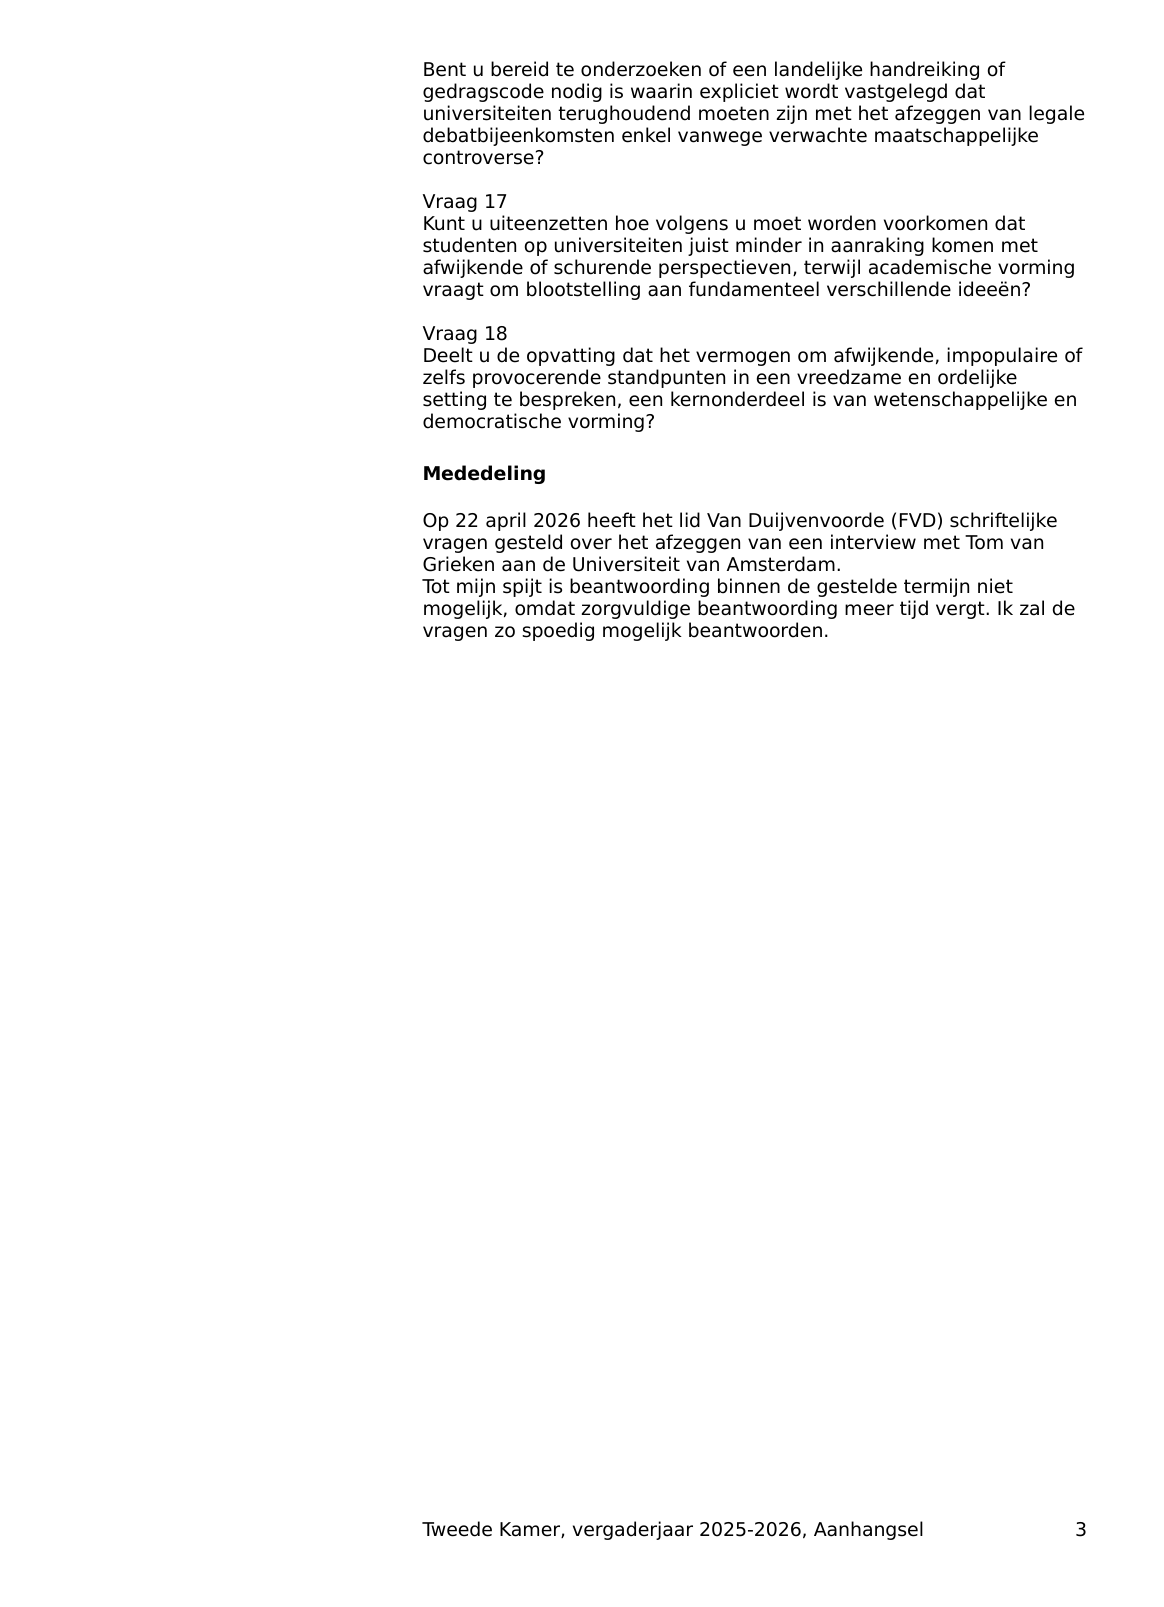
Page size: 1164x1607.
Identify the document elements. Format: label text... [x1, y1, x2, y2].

text Tot mijn spijt is beantwoording binnen de gestelde termijn niet mogelijk, omdat zorgvuldige beantwoording meer tijd vergt. Ik zal de vragen zo spoedig mogelijk beantwoorden. [422, 576, 1087, 642]
text Deelt u de opvatting dat het vermogen om afwijkende, impopulaire of zelfs provocerende standpunten in een vreedzame en ordelijke setting te bespreken, een kernonderdeel is van wetenschappelijke en democratische vorming? [422, 345, 1087, 433]
subtitle Mededeling [422, 463, 1087, 485]
text Bent u bereid te onderzoeken of een landelijke handreiking of gedragscode nodig is waarin expliciet wordt vastgelegd dat universiteiten terughoudend moeten zijn met het afzeggen van legale debatbijeenkomsten enkel vanwege verwachte maatschappelijke controverse? [422, 59, 1087, 169]
text Vraag 18 [422, 323, 1087, 345]
text Vraag 17 [422, 191, 1087, 213]
text Kunt u uiteenzetten hoe volgens u moet worden voorkomen dat studenten op universiteiten juist minder in aanraking komen met afwijkende of schurende perspectieven, terwijl academische vorming vraagt om blootstelling aan fundamenteel verschillende ideeën? [422, 213, 1087, 301]
text Op 22 april 2026 heeft het lid Van Duijvenvoorde (FVD) schriftelijke vragen gesteld over het afzeggen van een interview met Tom van Grieken aan de Universiteit van Amsterdam. [422, 510, 1087, 576]
